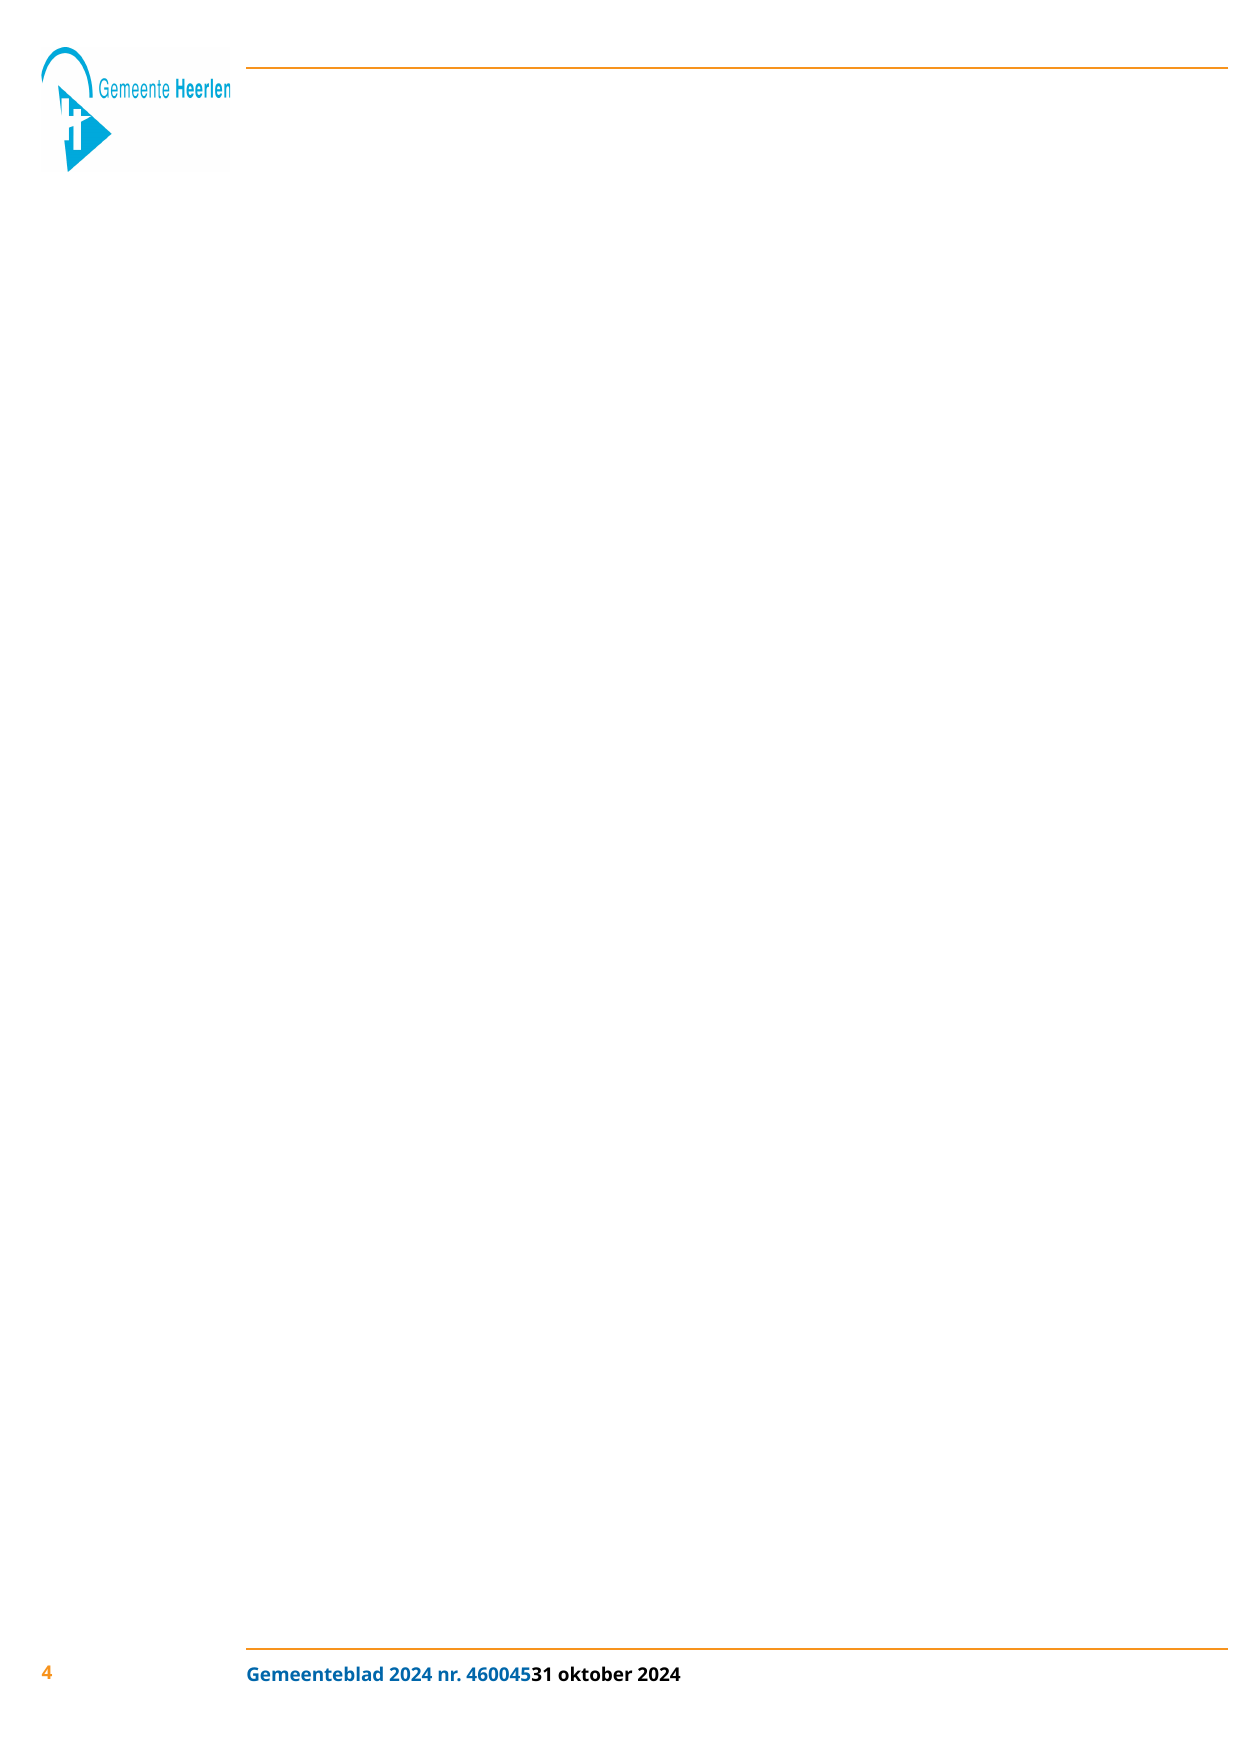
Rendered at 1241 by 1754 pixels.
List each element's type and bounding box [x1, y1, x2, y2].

picture [41, 47, 59, 70]
picture [41, 47, 231, 172]
